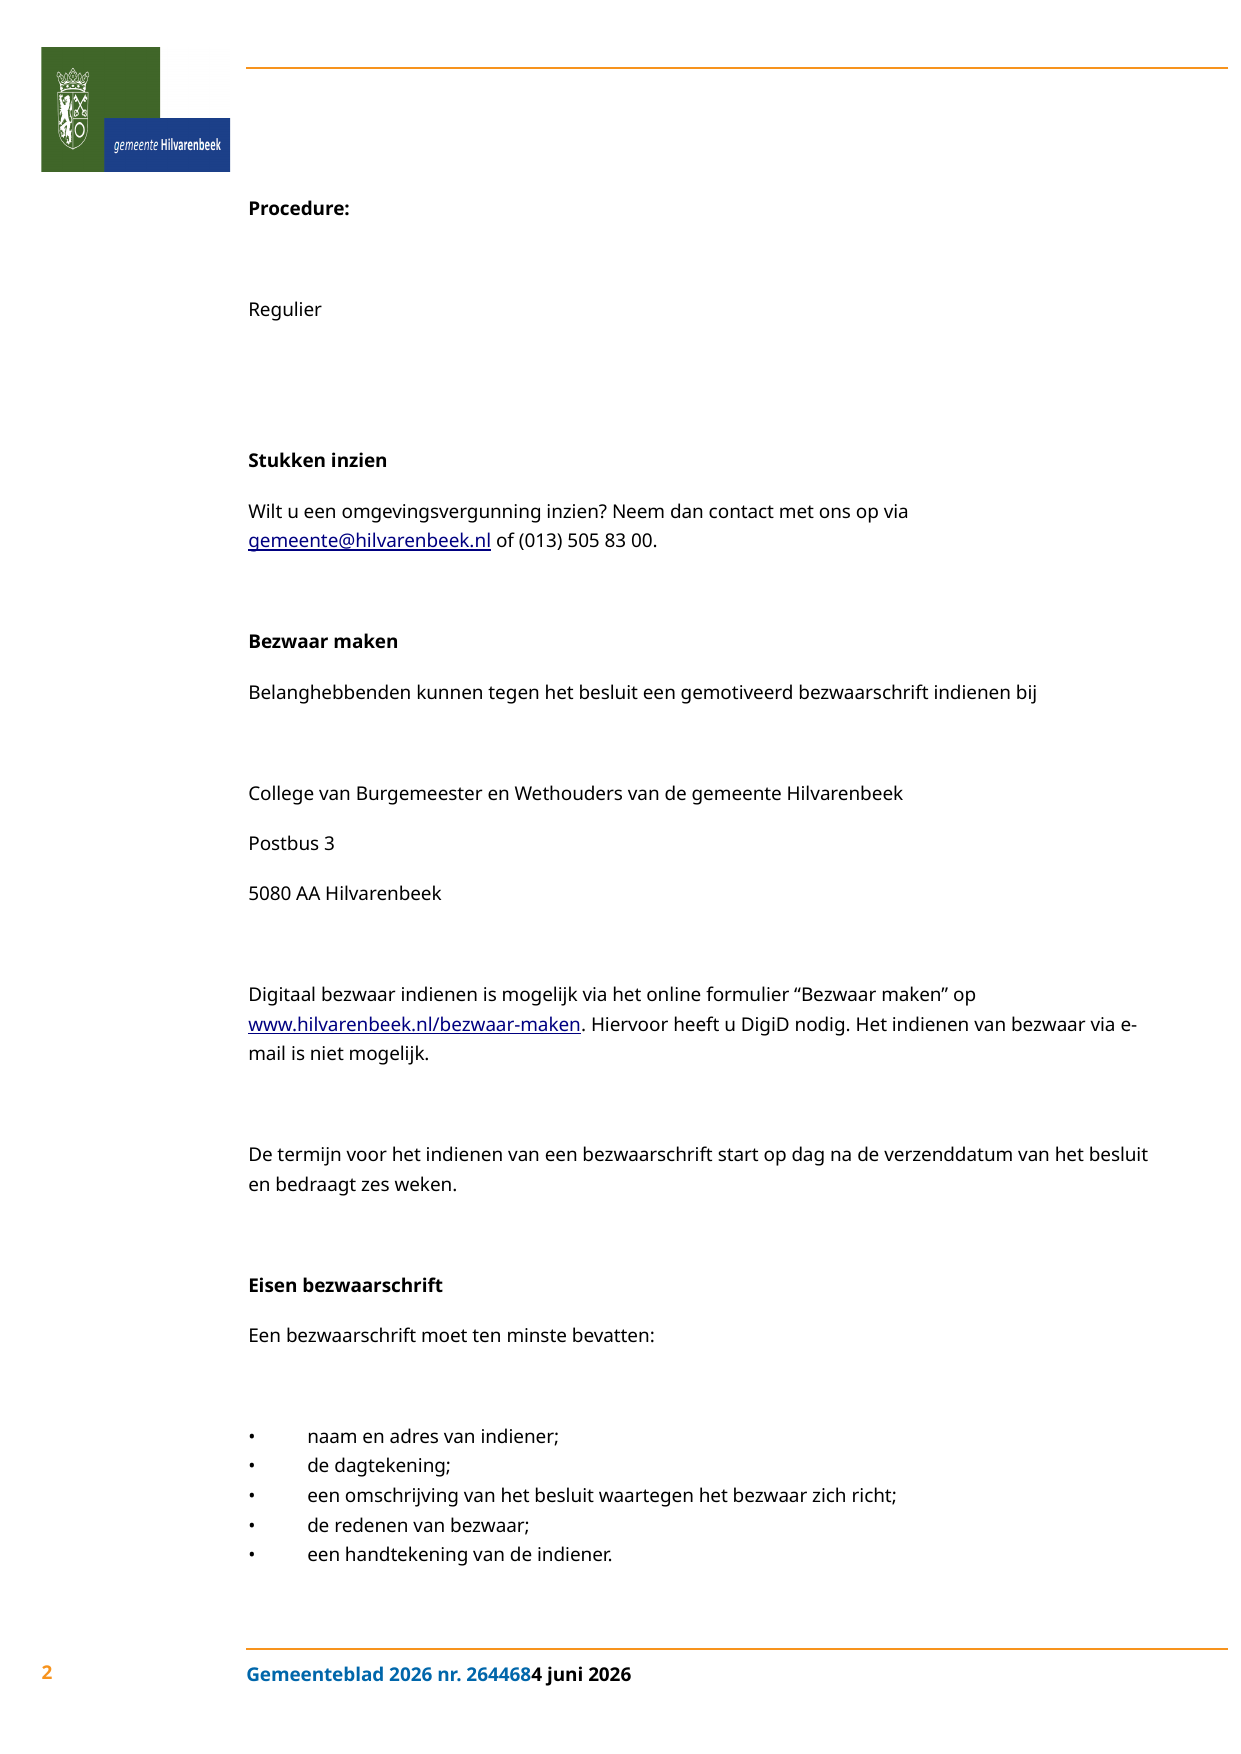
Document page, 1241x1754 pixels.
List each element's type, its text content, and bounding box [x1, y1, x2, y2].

list de redenen van bezwaar; [248, 1512, 1152, 1538]
text Eisen bezwaarschrift [248, 1272, 1152, 1298]
text Postbus 3 [248, 830, 1152, 856]
text Belanghebbenden kunnen tegen het besluit een gemotiveerd bezwaarschrift indienen bij [248, 679, 1152, 705]
list naam en adres van indiener; [248, 1423, 1152, 1449]
text Procedure: [248, 196, 1152, 221]
list de dagtekening; [248, 1453, 1152, 1478]
list een handtekening van de indiener. [248, 1541, 1152, 1567]
text Bezwaar maken [248, 628, 1152, 654]
text 5080 AA Hilvarenbeek [248, 881, 1152, 906]
text Stukken inzien [248, 448, 1152, 473]
picture [41, 47, 231, 172]
text Digitaal bezwaar indienen is mogelijk via het online formulier “Bezwaar maken” op www.hilvarenbeek.nl/bezwaar-maken. Hiervoor heeft u DigiD nodig. Het indienen van bezwaar via e-mail is niet mogelijk. [248, 981, 1152, 1066]
text College van Burgemeester en Wethouders van de gemeente Hilvarenbeek [248, 780, 1152, 806]
text Wilt u een omgevingsvergunning inzien? Neem dan contact met ons op via gemeente@hilvarenbeek.nl of (013) 505 83 00. [248, 498, 1152, 553]
text Regulier [248, 296, 1152, 322]
text De termijn voor het indienen van een bezwaarschrift start op dag na de verzenddatum van het besluit en bedraagt zes weken. [248, 1141, 1152, 1197]
list een omschrijving van het besluit waartegen het bezwaar zich richt; [248, 1482, 1152, 1508]
text Een bezwaarschrift moet ten minste bevatten: [248, 1322, 1152, 1348]
